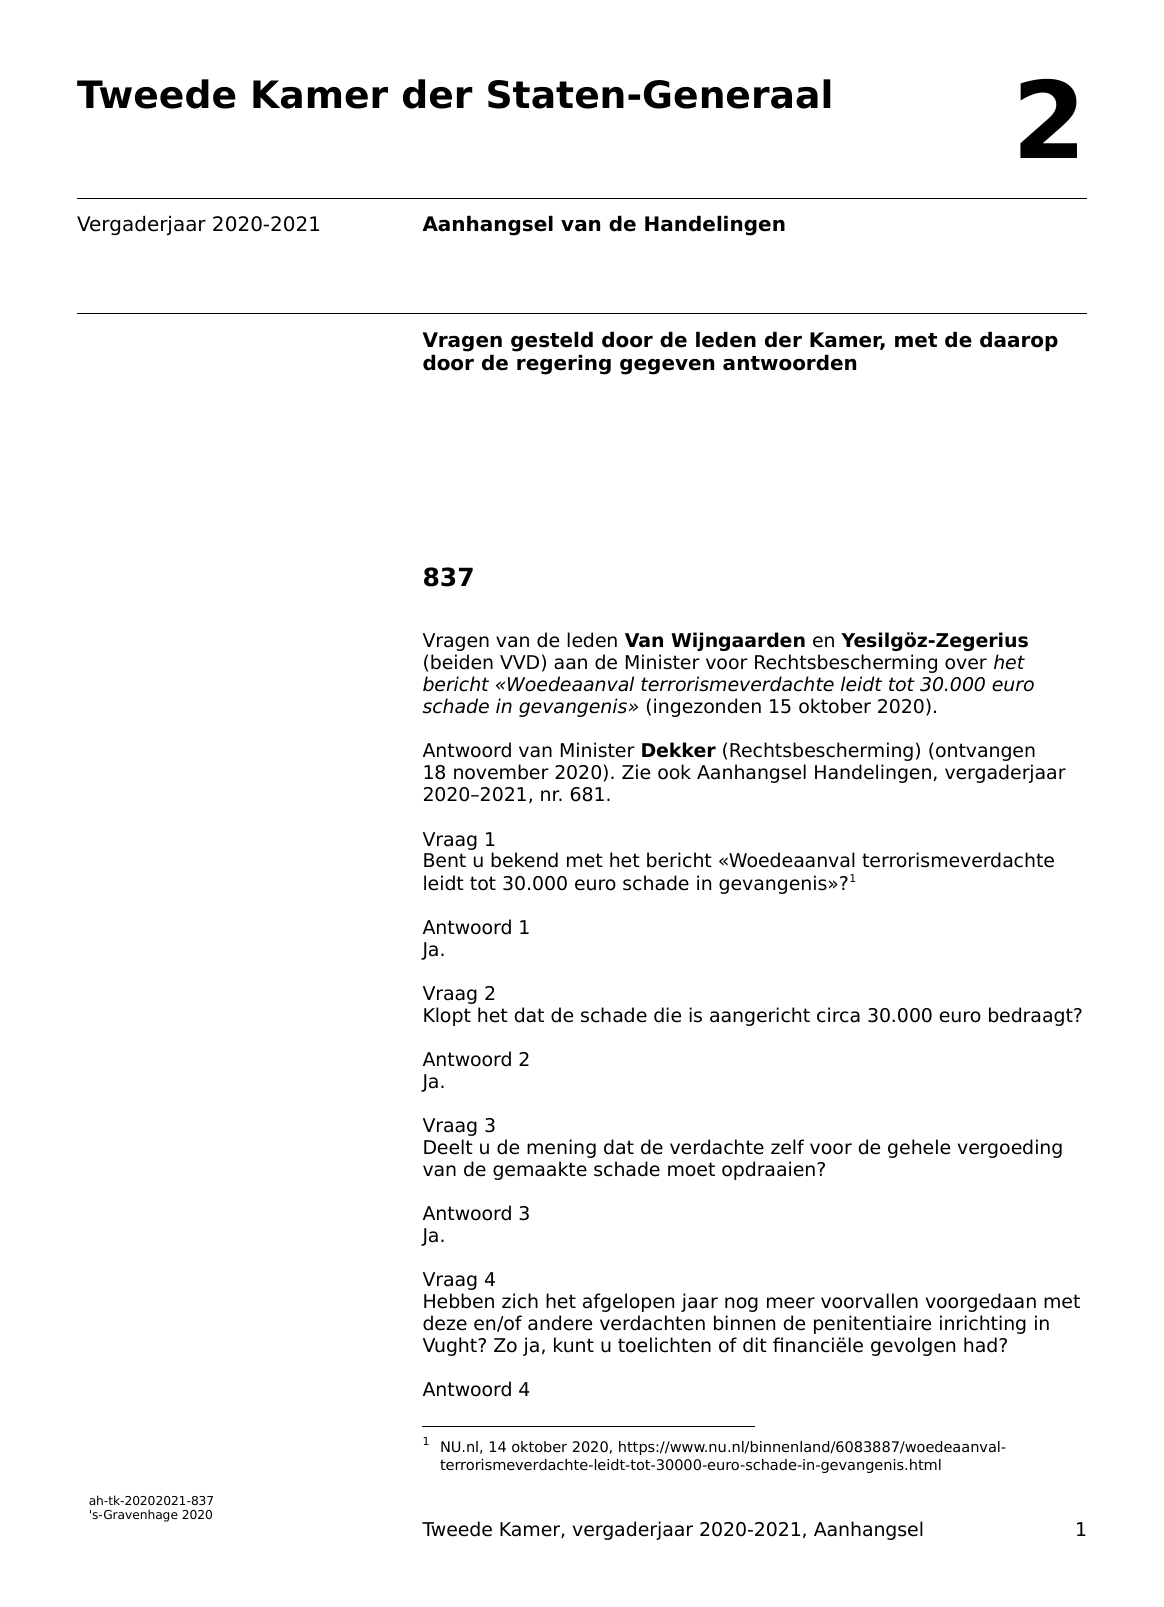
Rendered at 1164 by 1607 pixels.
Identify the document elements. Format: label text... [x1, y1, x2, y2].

text Antwoord 1 [422, 917, 1087, 938]
text Ja. [422, 1225, 1087, 1247]
text Ja. [422, 1071, 1087, 1093]
text Bent u bekend met het bericht «Woedeaanval terrorismeverdachte leidt tot 30.000 euro schade in gevangenis»? [422, 850, 1087, 894]
text 837 [422, 563, 1087, 592]
text Hebben zich het afgelopen jaar nog meer voorvallen voorgedaan met deze en/of andere verdachten binnen de penitentiaire inrichting in Vught? Zo ja, kunt u toelichten of dit financiële gevolgen had? [422, 1291, 1087, 1357]
text Ja. [422, 938, 1087, 961]
table_cell [77, 314, 422, 375]
text Antwoord 4 [422, 1379, 1087, 1401]
text Vraag 1 [422, 828, 1087, 850]
table_cell Vragen gesteld door de leden der Kamer, met de daarop door de regering gegeven antwoorden [422, 314, 1087, 375]
text Vraag 2 [422, 983, 1087, 1005]
text NU.nl, 14 oktober 2020, https://www.nu.nl/binnenland/6083887/woedeaanval-terrorismeverdachte-leidt-tot-30000-euro-schade-in-gevangenis.html [422, 1435, 1087, 1474]
text Vraag 3 [422, 1115, 1087, 1137]
text Antwoord 2 [422, 1049, 1087, 1071]
text ah-tk-20202021-837 [88, 1494, 323, 1508]
text Antwoord 3 [422, 1203, 1087, 1225]
table_cell Vergaderjaar 2020-2021 [77, 199, 422, 313]
table_header Tweede Kamer der Staten-Generaal [77, 59, 886, 198]
table_cell Aanhangsel van de Handelingen [422, 199, 1087, 313]
text Antwoord van Minister Dekker (Rechtsbescherming) (ontvangen 18 november 2020). Zie ook Aanhangsel Handelingen, vergaderjaar 2020–2021, nr. 681. [422, 740, 1087, 806]
text Klopt het dat de schade die is aangericht circa 30.000 euro bedraagt? [422, 1005, 1087, 1027]
table_header 2 [886, 59, 1087, 198]
text Vragen van de leden Van Wijngaarden en Yesilgöz-Zegerius (beiden VVD) aan de Minister voor Rechtsbescherming over het bericht «Woedeaanval terrorismeverdachte leidt tot 30.000 euro schade in gevangenis» (ingezonden 15 oktober 2020). [422, 630, 1087, 718]
text Deelt u de mening dat de verdachte zelf voor de gehele vergoeding van de gemaakte schade moet opdraaien? [422, 1137, 1087, 1181]
text Vraag 4 [422, 1269, 1087, 1291]
text 's-Gravenhage 2020 [88, 1508, 323, 1522]
